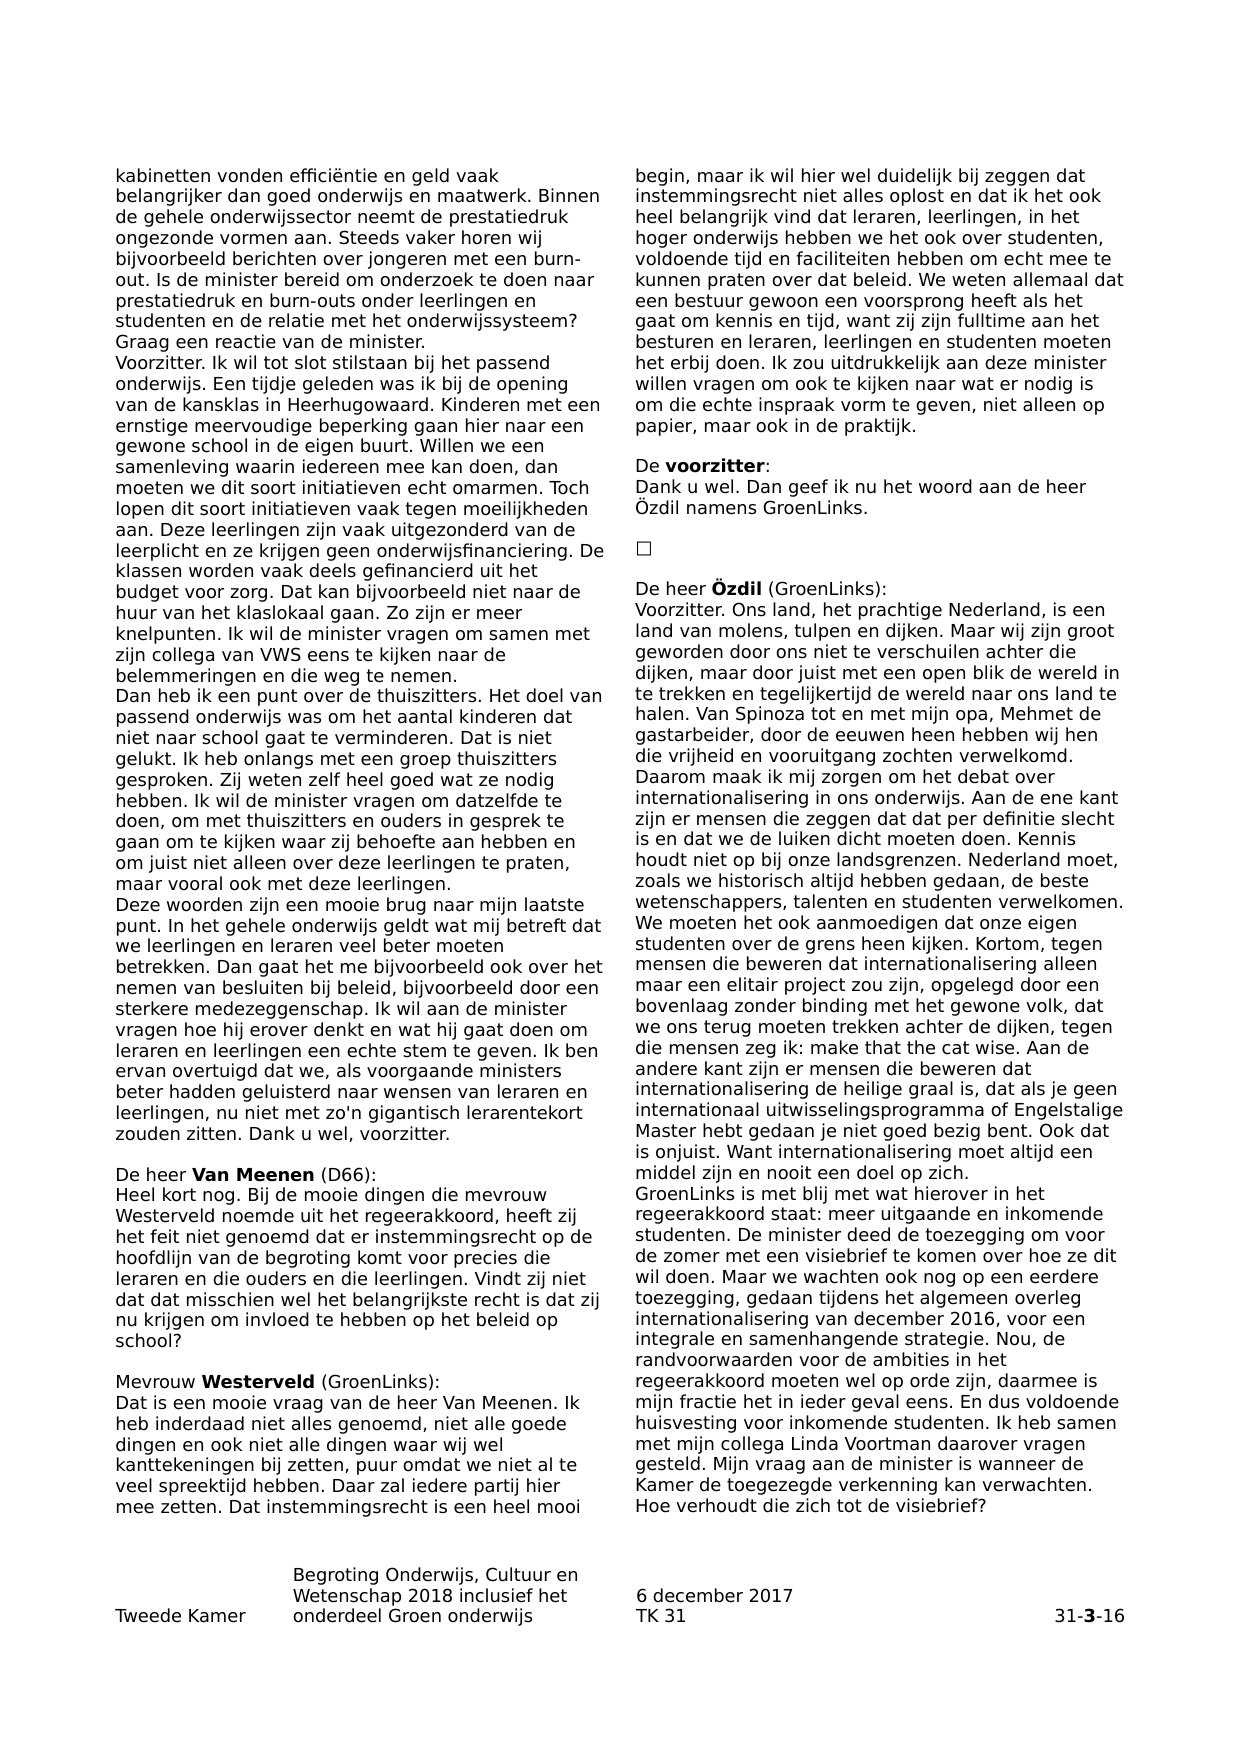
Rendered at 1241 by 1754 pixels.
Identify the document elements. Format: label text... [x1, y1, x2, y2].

text De heer Van Meenen (D66): [115, 1164, 605, 1185]
text Daarom maak ik mij zorgen om het debat over internationalisering in ons onderwijs. Aan de ene kant zijn er mensen die zeggen dat dat per definitie slecht is en dat we de luiken dicht moeten doen. Kennis houdt niet op bij onze landsgrenzen. Nederland moet, zoals we historisch altijd hebben gedaan, de beste wetenschappers, talenten en studenten verwelkomen. We moeten het ook aanmoedigen dat onze eigen studenten over de grens heen kijken. Kortom, tegen mensen die beweren dat internationalisering alleen maar een elitair project zou zijn, opgelegd door een bovenlaag zonder binding met het gewone volk, dat we ons terug moeten trekken achter de dijken, tegen die mensen zeg ik: make that the cat wise. Aan de andere kant zijn er mensen die beweren dat internationalisering de heilige graal is, dat als je geen internationaal uitwisselingsprogramma of Engelstalige Master hebt gedaan je niet goed bezig bent. Ook dat is onjuist. Want internationalisering moet altijd een middel zijn en nooit een doel op zich. [635, 767, 1125, 1183]
text De voorzitter: [635, 456, 1125, 477]
text Voorzitter. Ons land, het prachtige Nederland, is een land van molens, tulpen en dijken. Maar wij zijn groot geworden door ons niet te verschuilen achter die dijken, maar door juist met een open blik de wereld in te trekken en tegelijkertijd de wereld naar ons land te halen. Van Spinoza tot en met mijn opa, Mehmet de gastarbeider, door de eeuwen heen hebben wij hen die vrijheid en vooruitgang zochten verwelkomd. [635, 600, 1125, 767]
text kabinetten vonden efficiëntie en geld vaak belangrijker dan goed onderwijs en maatwerk. Binnen de gehele onderwijssector neemt de prestatiedruk ongezonde vormen aan. Steeds vaker horen wij bijvoorbeeld berichten over jongeren met een burn-out. Is de minister bereid om onderzoek te doen naar prestatiedruk en burn-outs onder leerlingen en studenten en de relatie met het onderwijssysteem? Graag een reactie van de minister. [115, 165, 605, 353]
text begin, maar ik wil hier wel duidelijk bij zeggen dat instemmingsrecht niet alles oplost en dat ik het ook heel belangrijk vind dat leraren, leerlingen, in het hoger onderwijs hebben we het ook over studenten, voldoende tijd en faciliteiten hebben om echt mee te kunnen praten over dat beleid. We weten allemaal dat een bestuur gewoon een voorsprong heeft als het gaat om kennis en tijd, want zij zijn fulltime aan het besturen en leraren, leerlingen en studenten moeten het erbij doen. Ik zou uitdrukkelijk aan deze minister willen vragen om ook te kijken naar wat er nodig is om die echte inspraak vorm te geven, niet alleen op papier, maar ook in de praktijk. [635, 165, 1125, 436]
text Dank u wel. Dan geef ik nu het woord aan de heer Özdil namens GroenLinks. [635, 477, 1125, 518]
text Mevrouw Westerveld (GroenLinks): [115, 1372, 605, 1393]
text Dan heb ik een punt over de thuiszitters. Het doel van passend onderwijs was om het aantal kinderen dat niet naar school gaat te verminderen. Dat is niet gelukt. Ik heb onlangs met een groep thuiszitters gesproken. Zij weten zelf heel goed wat ze nodig hebben. Ik wil de minister vragen om datzelfde te doen, om met thuiszitters en ouders in gesprek te gaan om te kijken waar zij behoefte aan hebben en om juist niet alleen over deze leerlingen te praten, maar vooral ook met deze leerlingen. [115, 686, 605, 894]
text Heel kort nog. Bij de mooie dingen die mevrouw Westerveld noemde uit het regeerakkoord, heeft zij het feit niet genoemd dat er instemmingsrecht op de hoofdlijn van de begroting komt voor precies die leraren en die ouders en die leerlingen. Vindt zij niet dat dat misschien wel het belangrijkste recht is dat zij nu krijgen om invloed te hebben op het beleid op school? [115, 1185, 605, 1352]
text GroenLinks is met blij met wat hierover in het regeerakkoord staat: meer uitgaande en inkomende studenten. De minister deed de toezegging om voor de zomer met een visiebrief te komen over hoe ze dit wil doen. Maar we wachten ook nog op een eerdere toezegging, gedaan tijdens het algemeen overleg internationalisering van december 2016, voor een integrale en samenhangende strategie. Nou, de randvoorwaarden voor de ambities in het regeerakkoord moeten wel op orde zijn, daarmee is mijn fractie het in ieder geval eens. En dus voldoende huisvesting voor inkomende studenten. Ik heb samen met mijn collega Linda Voortman daarover vragen gesteld. Mijn vraag aan de minister is wanneer de Kamer de toegezegde verkenning kan verwachten. Hoe verhoudt die zich tot de visiebrief? [635, 1183, 1125, 1517]
text De heer Özdil (GroenLinks): [635, 579, 1125, 600]
text ⬜ [635, 538, 1125, 559]
text Deze woorden zijn een mooie brug naar mijn laatste punt. In het gehele onderwijs geldt wat mij betreft dat we leerlingen en leraren veel beter moeten betrekken. Dan gaat het me bijvoorbeeld ook over het nemen van besluiten bij beleid, bijvoorbeeld door een sterkere medezeggenschap. Ik wil aan de minister vragen hoe hij erover denkt en wat hij gaat doen om leraren en leerlingen een echte stem te geven. Ik ben ervan overtuigd dat we, als voorgaande ministers beter hadden geluisterd naar wensen van leraren en leerlingen, nu niet met zo'n gigantisch lerarentekort zouden zitten. Dank u wel, voorzitter. [115, 894, 605, 1144]
text Dat is een mooie vraag van de heer Van Meenen. Ik heb inderdaad niet alles genoemd, niet alle goede dingen en ook niet alle dingen waar wij wel kanttekeningen bij zetten, puur omdat we niet al te veel spreektijd hebben. Daar zal iedere partij hier mee zetten. Dat instemmingsrecht is een heel mooi [115, 1393, 605, 1518]
text Voorzitter. Ik wil tot slot stilstaan bij het passend onderwijs. Een tijdje geleden was ik bij de opening van de kansklas in Heerhugowaard. Kinderen met een ernstige meervoudige beperking gaan hier naar een gewone school in de eigen buurt. Willen we een samenleving waarin iedereen mee kan doen, dan moeten we dit soort initiatieven echt omarmen. Toch lopen dit soort initiatieven vaak tegen moeilijkheden aan. Deze leerlingen zijn vaak uitgezonderd van de leerplicht en ze krijgen geen onderwijsfinanciering. De klassen worden vaak deels gefinancierd uit het budget voor zorg. Dat kan bijvoorbeeld niet naar de huur van het klaslokaal gaan. Zo zijn er meer knelpunten. Ik wil de minister vragen om samen met zijn collega van VWS eens te kijken naar de belemmeringen en die weg te nemen. [115, 353, 605, 686]
